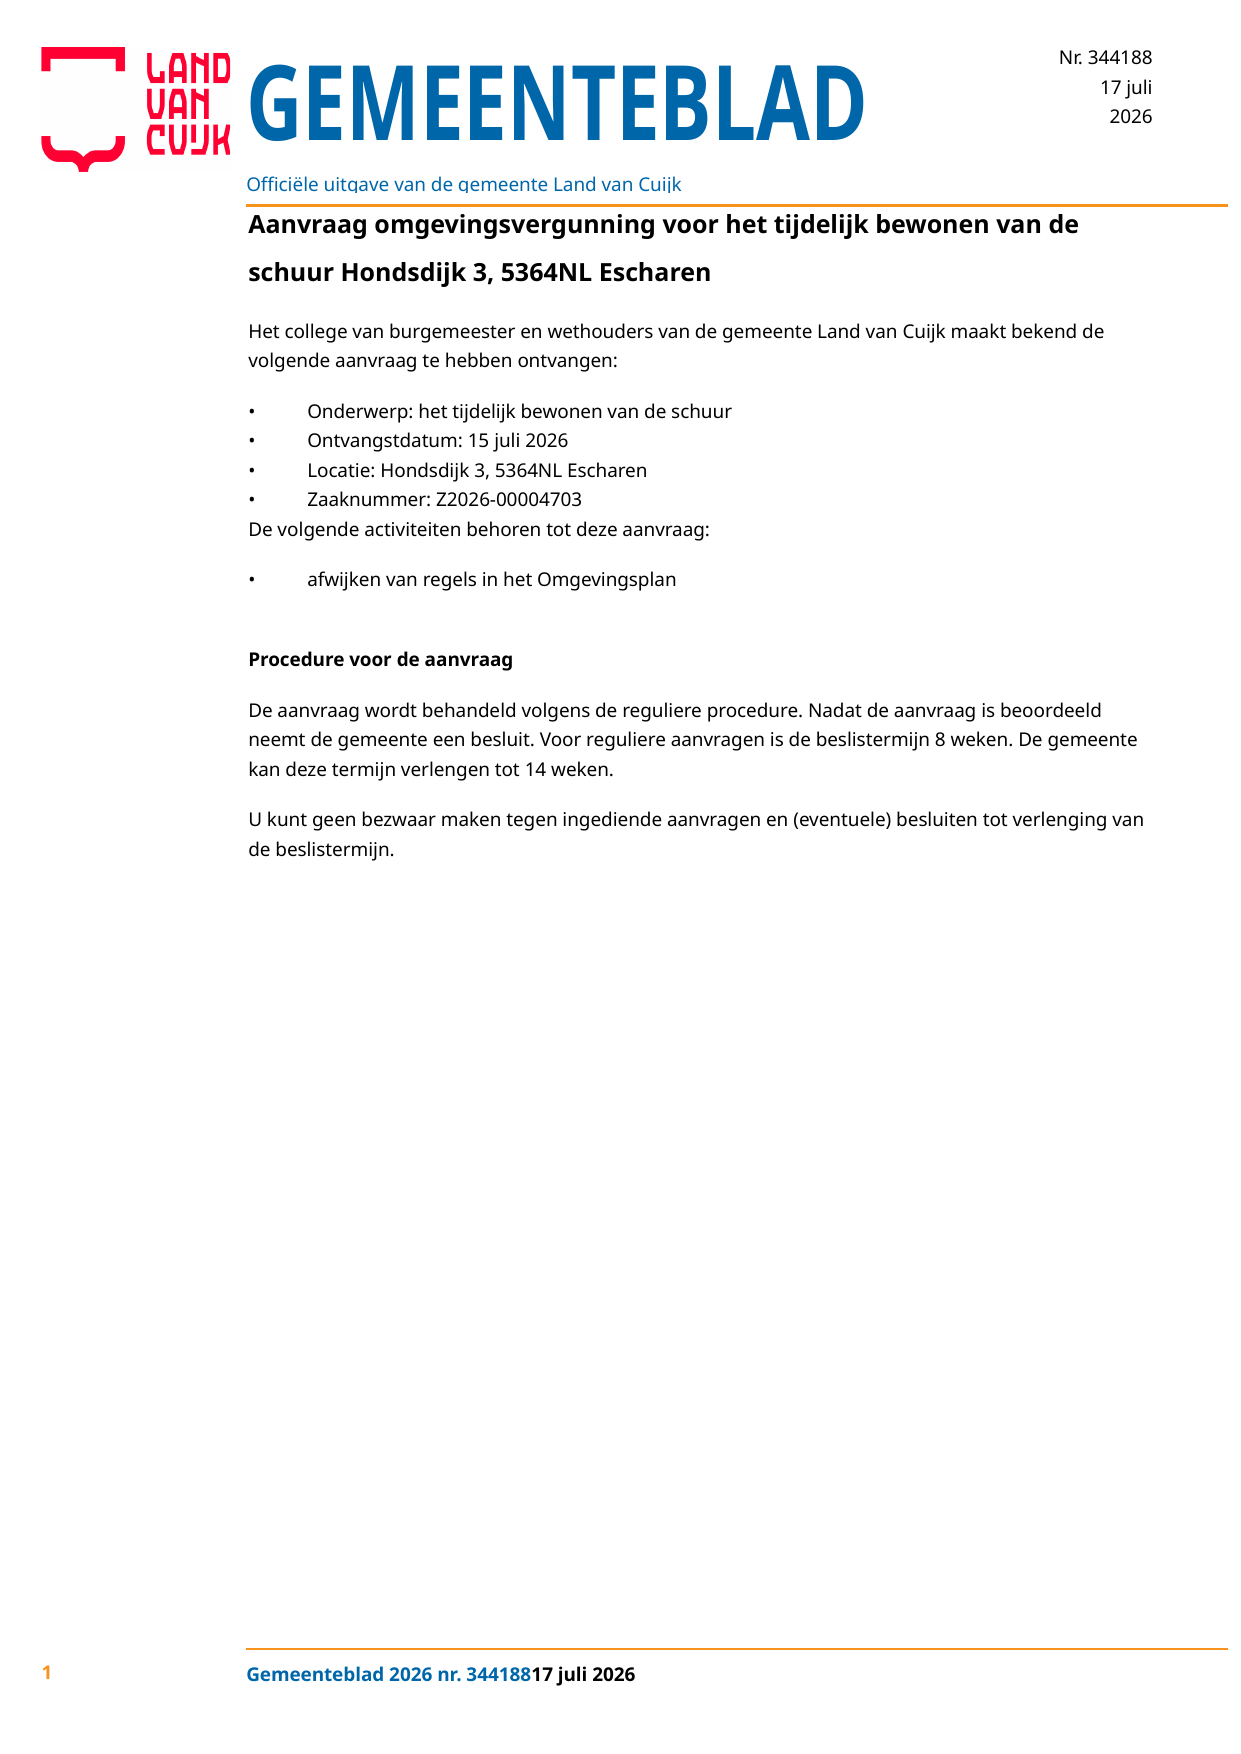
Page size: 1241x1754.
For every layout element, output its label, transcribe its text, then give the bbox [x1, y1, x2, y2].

text De aanvraag wordt behandeld volgens de reguliere procedure. Nadat de aanvraag is beoordeeld neemt de gemeente een besluit. Voor reguliere aanvragen is de beslistermijn 8 weken. De gemeente kan deze termijn verlengen tot 14 weken. [248, 697, 1152, 782]
text De volgende activiteiten behoren tot deze aanvraag: [248, 516, 1152, 542]
text U kunt geen bezwaar maken tegen ingediende aanvragen en (eventuele) besluiten tot verlenging van de beslistermijn. [248, 807, 1152, 862]
list Ontvangstdatum: 15 juli 2026 [248, 427, 1152, 453]
text Procedure voor de aanvraag [248, 647, 1152, 672]
picture [41, 47, 231, 172]
list afwijken van regels in het Omgevingsplan [248, 567, 1152, 592]
text Het college van burgemeester en wethouders van de gemeente Land van Cuijk maakt bekend de volgende aanvraag te hebben ontvangen: [248, 318, 1152, 373]
text Aanvraag omgevingsvergunning voor het tijdelijk bewonen van de schuur Hondsdijk 3, 5364NL Escharen [248, 207, 1152, 288]
list Zaaknummer: Z2026-00004703 [248, 487, 1152, 512]
list Locatie: Hondsdijk 3, 5364NL Escharen [248, 457, 1152, 483]
list Onderwerp: het tijdelijk bewonen van de schuur [248, 398, 1152, 424]
